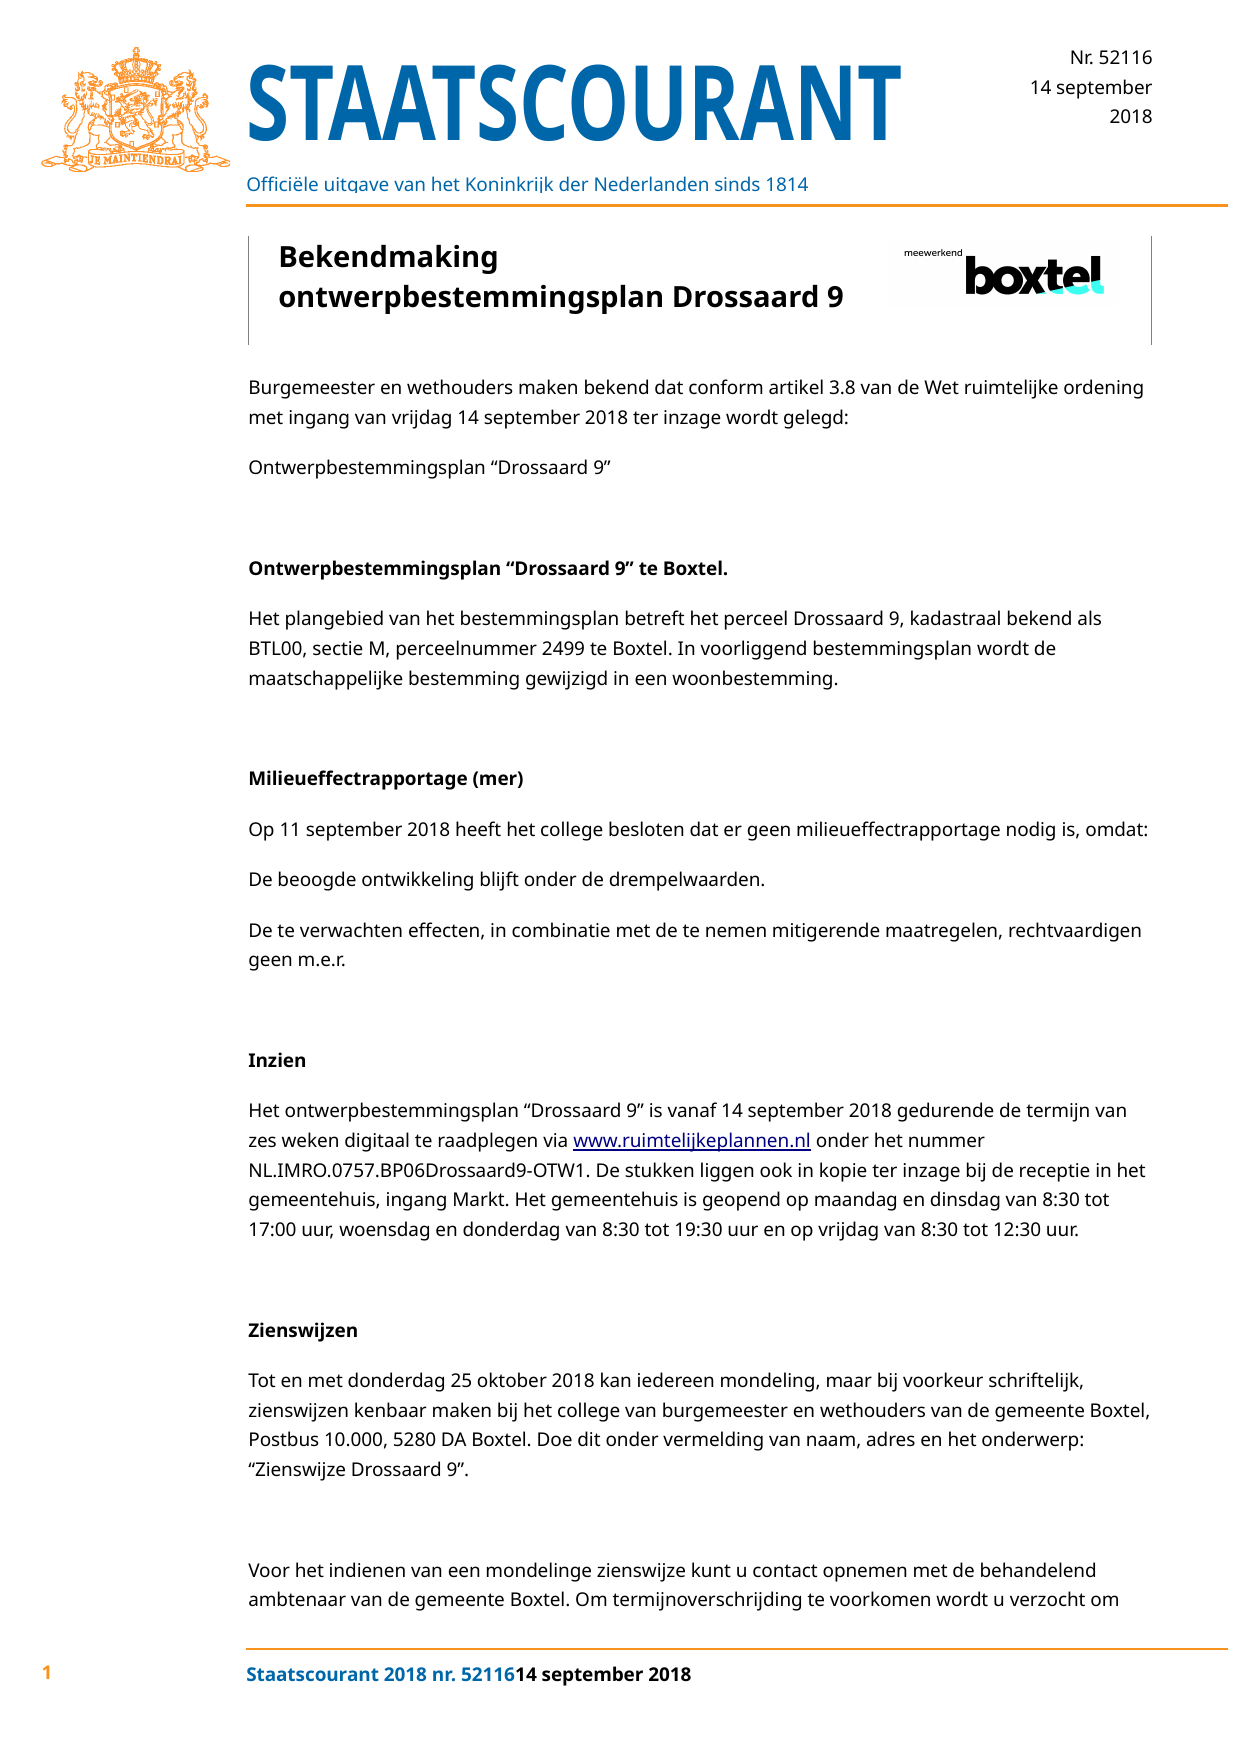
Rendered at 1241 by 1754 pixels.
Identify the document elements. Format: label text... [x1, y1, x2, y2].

text Voor het indienen van een mondelinge zienswijze kunt u contact opnemen met de behandelend ambtenaar van de gemeente Boxtel. Om termijnoverschrijding te voorkomen wordt u verzocht om [248, 1557, 1152, 1612]
table_header Bekendmaking ontwerpbestemmingsplan Drossaard 9 [249, 236, 850, 345]
text Tot en met donderdag 25 oktober 2018 kan iedereen mondeling, maar bij voorkeur schriftelijk, zienswijzen kenbaar maken bij het college van burgemeester en wethouders van de gemeente Boxtel, Postbus 10.000, 5280 DA Boxtel. Doe dit onder vermelding van naam, adres en het onderwerp: “Zienswijze Drossaard 9”. [248, 1367, 1152, 1482]
picture [41, 47, 231, 172]
text Burgemeester en wethouders maken bekend dat conform artikel 3.8 van de Wet ruimtelijke ordening met ingang van vrijdag 14 september 2018 ter inzage wordt gelegd: [248, 374, 1152, 429]
picture [882, 236, 1119, 309]
text De beoogde ontwikkeling blijft onder de drempelwaarden. [248, 866, 1152, 892]
text De te verwachten effecten, in combinatie met de te nemen mitigerende maatregelen, rechtvaardigen geen m.e.r. [248, 917, 1152, 972]
text Zienswijzen [248, 1317, 1152, 1342]
text Inzien [248, 1047, 1152, 1073]
text Het plangebied van het bestemmingsplan betreft het perceel Drossaard 9, kadastraal bekend als BTL00, sectie M, perceelnummer 2499 te Boxtel. In voorliggend bestemmingsplan wordt de maatschappelijke bestemming gewijzigd in een woonbestemming. [248, 606, 1152, 690]
text Ontwerpbestemmingsplan “Drossaard 9” te Boxtel. [248, 555, 1152, 581]
text Het ontwerpbestemmingsplan “Drossaard 9” is vanaf 14 september 2018 gedurende de termijn van zes weken digitaal te raadplegen via www.ruimtelijkeplannen.nl onder het nummer NL.IMRO.0757.BP06Drossaard9-OTW1. De stukken liggen ook in kopie ter inzage bij de receptie in het gemeentehuis, ingang Markt. Het gemeentehuis is geopend op maandag en dinsdag van 8:30 tot 17:00 uur, woensdag en donderdag van 8:30 tot 19:30 uur en op vrijdag van 8:30 tot 12:30 uur. [248, 1098, 1152, 1242]
text Milieueffectrapportage (mer) [248, 766, 1152, 791]
table_header [850, 236, 1151, 345]
text Ontwerpbestemmingsplan “Drossaard 9” [248, 454, 1152, 480]
text Op 11 september 2018 heeft het college besloten dat er geen milieueffectrapportage nodig is, omdat: [248, 816, 1152, 842]
